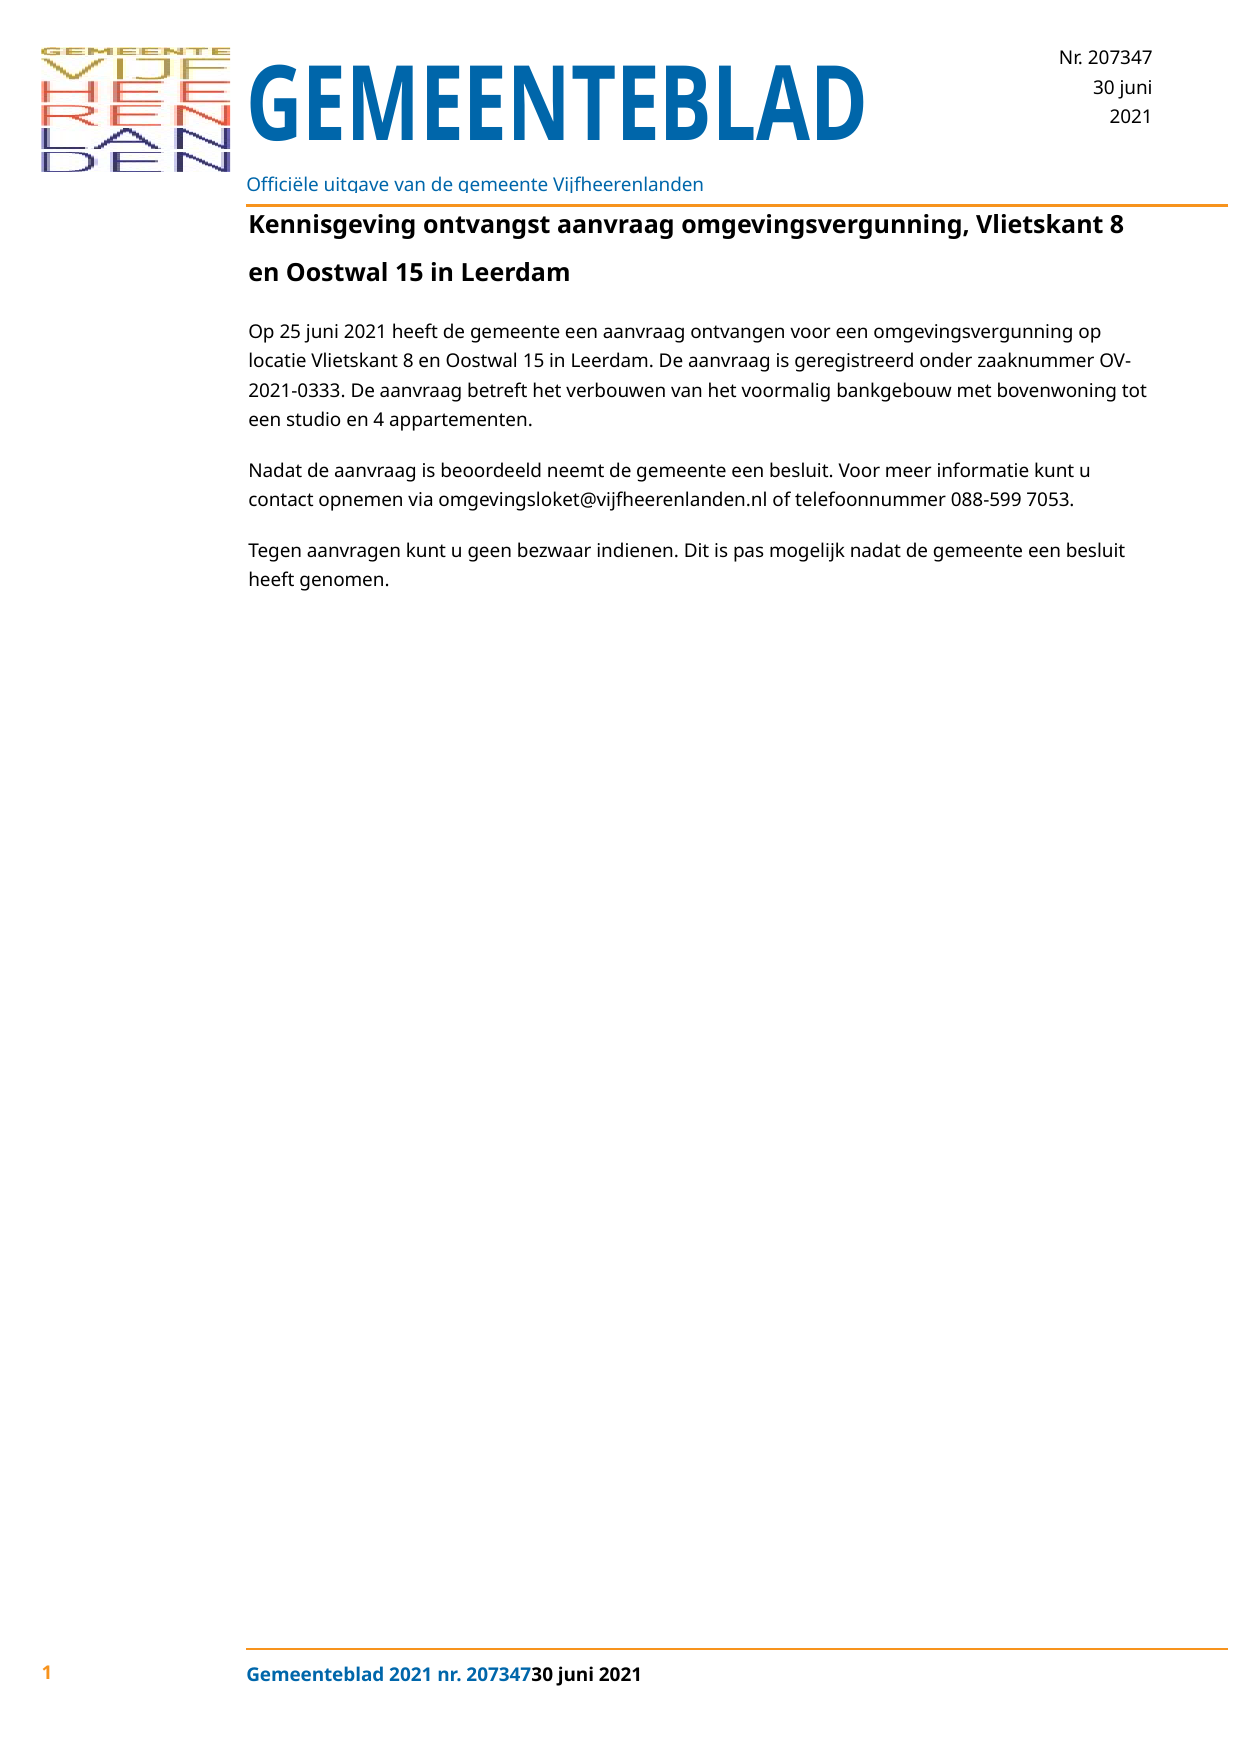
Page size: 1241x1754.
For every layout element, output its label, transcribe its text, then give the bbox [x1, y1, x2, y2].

text Kennisgeving ontvangst aanvraag omgevingsvergunning, Vlietskant 8 en Oostwal 15 in Leerdam [248, 207, 1152, 288]
text Nadat de aanvraag is beoordeeld neemt de gemeente een besluit. Voor meer informatie kunt u contact opnemen via omgevingsloket@vijfheerenlanden.nl of telefoonnummer 088-599 7053. [248, 457, 1152, 512]
text Op 25 juni 2021 heeft de gemeente een aanvraag ontvangen voor een omgevingsvergunning op locatie Vlietskant 8 en Oostwal 15 in Leerdam. De aanvraag is geregistreerd onder zaaknummer OV-2021-0333. De aanvraag betreft het verbouwen van het voormalig bankgebouw met bovenwoning tot een studio en 4 appartementen. [248, 318, 1152, 432]
picture [41, 47, 231, 172]
text Tegen aanvragen kunt u geen bezwaar indienen. Dit is pas mogelijk nadat de gemeente een besluit heeft genomen. [248, 537, 1152, 592]
